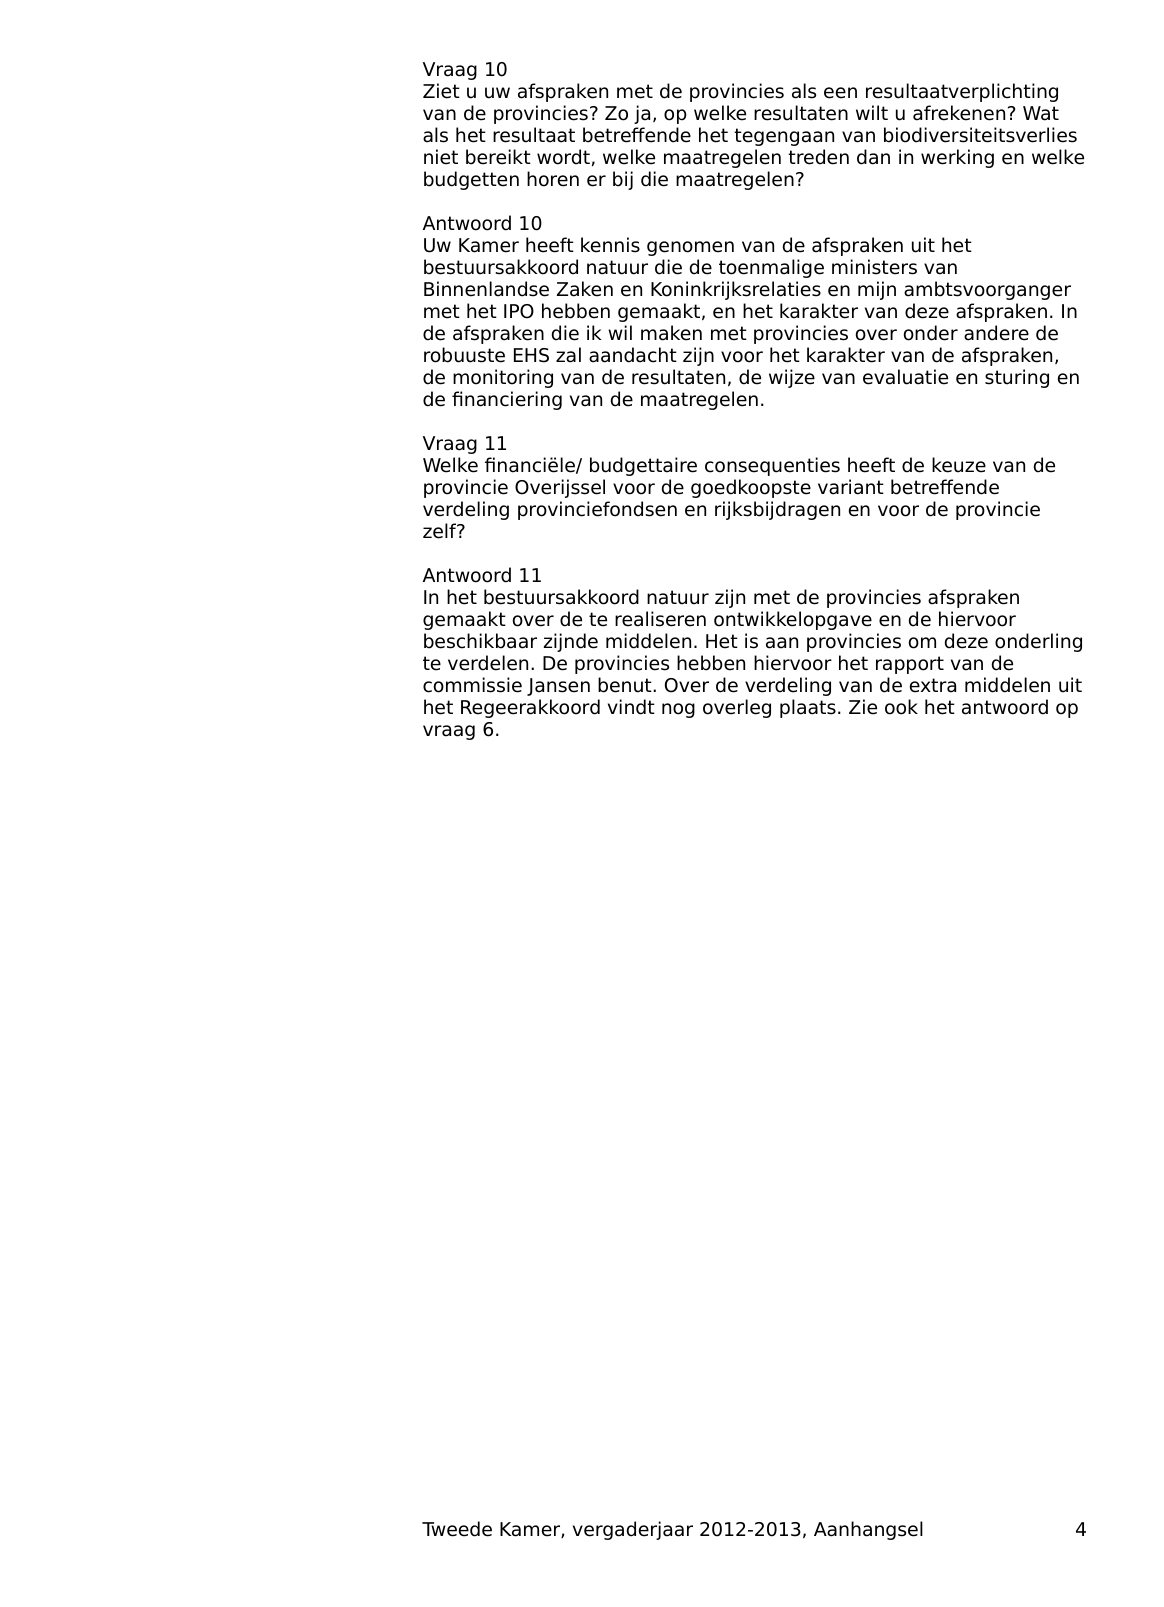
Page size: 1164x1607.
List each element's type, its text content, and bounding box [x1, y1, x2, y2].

text Antwoord 11 [422, 565, 1087, 587]
text Ziet u uw afspraken met de provincies als een resultaatverplichting van de provincies? Zo ja, op welke resultaten wilt u afrekenen? Wat als het resultaat betreffende het tegengaan van biodiversiteitsverlies niet bereikt wordt, welke maatregelen treden dan in werking en welke budgetten horen er bij die maatregelen? [422, 81, 1087, 191]
text Welke financiële/ budgettaire consequenties heeft de keuze van de provincie Overijssel voor de goedkoopste variant betreffende verdeling provinciefondsen en rijksbijdragen en voor de provincie zelf? [422, 455, 1087, 543]
text Vraag 10 [422, 59, 1087, 81]
text In het bestuursakkoord natuur zijn met de provincies afspraken gemaakt over de te realiseren ontwikkelopgave en de hiervoor beschikbaar zijnde middelen. Het is aan provincies om deze onderling te verdelen. De provincies hebben hiervoor het rapport van de commissie Jansen benut. Over de verdeling van de extra middelen uit het Regeerakkoord vindt nog overleg plaats. Zie ook het antwoord op vraag 6. [422, 587, 1087, 741]
text Antwoord 10 [422, 213, 1087, 235]
text Uw Kamer heeft kennis genomen van de afspraken uit het bestuursakkoord natuur die de toenmalige ministers van Binnenlandse Zaken en Koninkrijksrelaties en mijn ambtsvoorganger met het IPO hebben gemaakt, en het karakter van deze afspraken. In de afspraken die ik wil maken met provincies over onder andere de robuuste EHS zal aandacht zijn voor het karakter van de afspraken, de monitoring van de resultaten, de wijze van evaluatie en sturing en de financiering van de maatregelen. [422, 235, 1087, 411]
text Vraag 11 [422, 433, 1087, 455]
